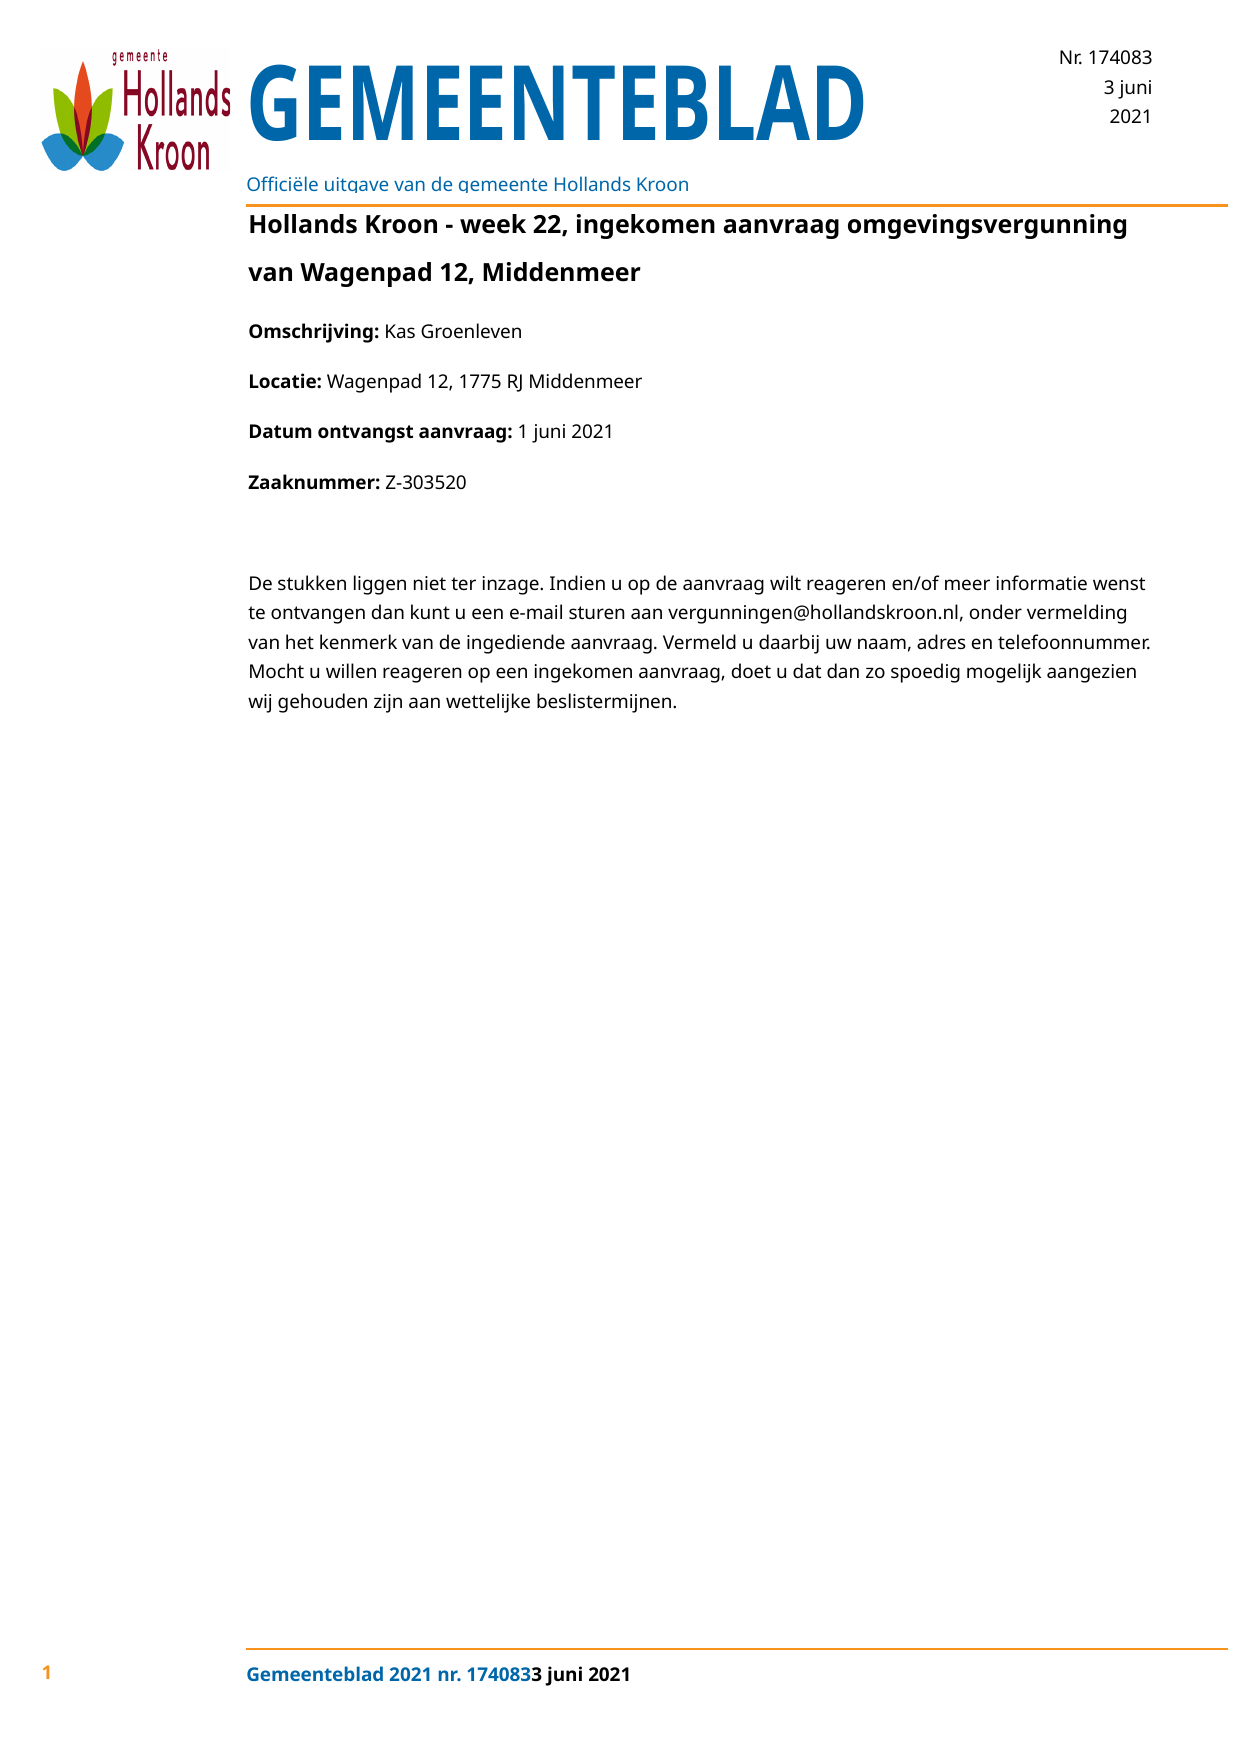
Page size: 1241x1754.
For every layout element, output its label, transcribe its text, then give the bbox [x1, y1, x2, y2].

text Omschrijving: Kas Groenleven [248, 318, 1152, 344]
text Datum ontvangst aanvraag: 1 juni 2021 [248, 419, 1152, 444]
text Zaaknummer: Z-303520 [248, 469, 1152, 495]
text Locatie: Wagenpad 12, 1775 RJ Middenmeer [248, 368, 1152, 394]
text Hollands Kroon - week 22, ingekomen aanvraag omgevingsvergunning van Wagenpad 12, Middenmeer [248, 207, 1152, 288]
text De stukken liggen niet ter inzage. Indien u op de aanvraag wilt reageren en/of meer informatie wenst te ontvangen dan kunt u een e-mail sturen aan vergunningen@hollandskroon.nl, onder vermelding van het kenmerk van de ingediende aanvraag. Vermeld u daarbij uw naam, adres en telefoonnummer. Mocht u willen reageren op een ingekomen aanvraag, doet u dat dan zo spoedig mogelijk aangezien wij gehouden zijn aan wettelijke beslistermijnen. [248, 570, 1152, 714]
picture [41, 47, 231, 172]
